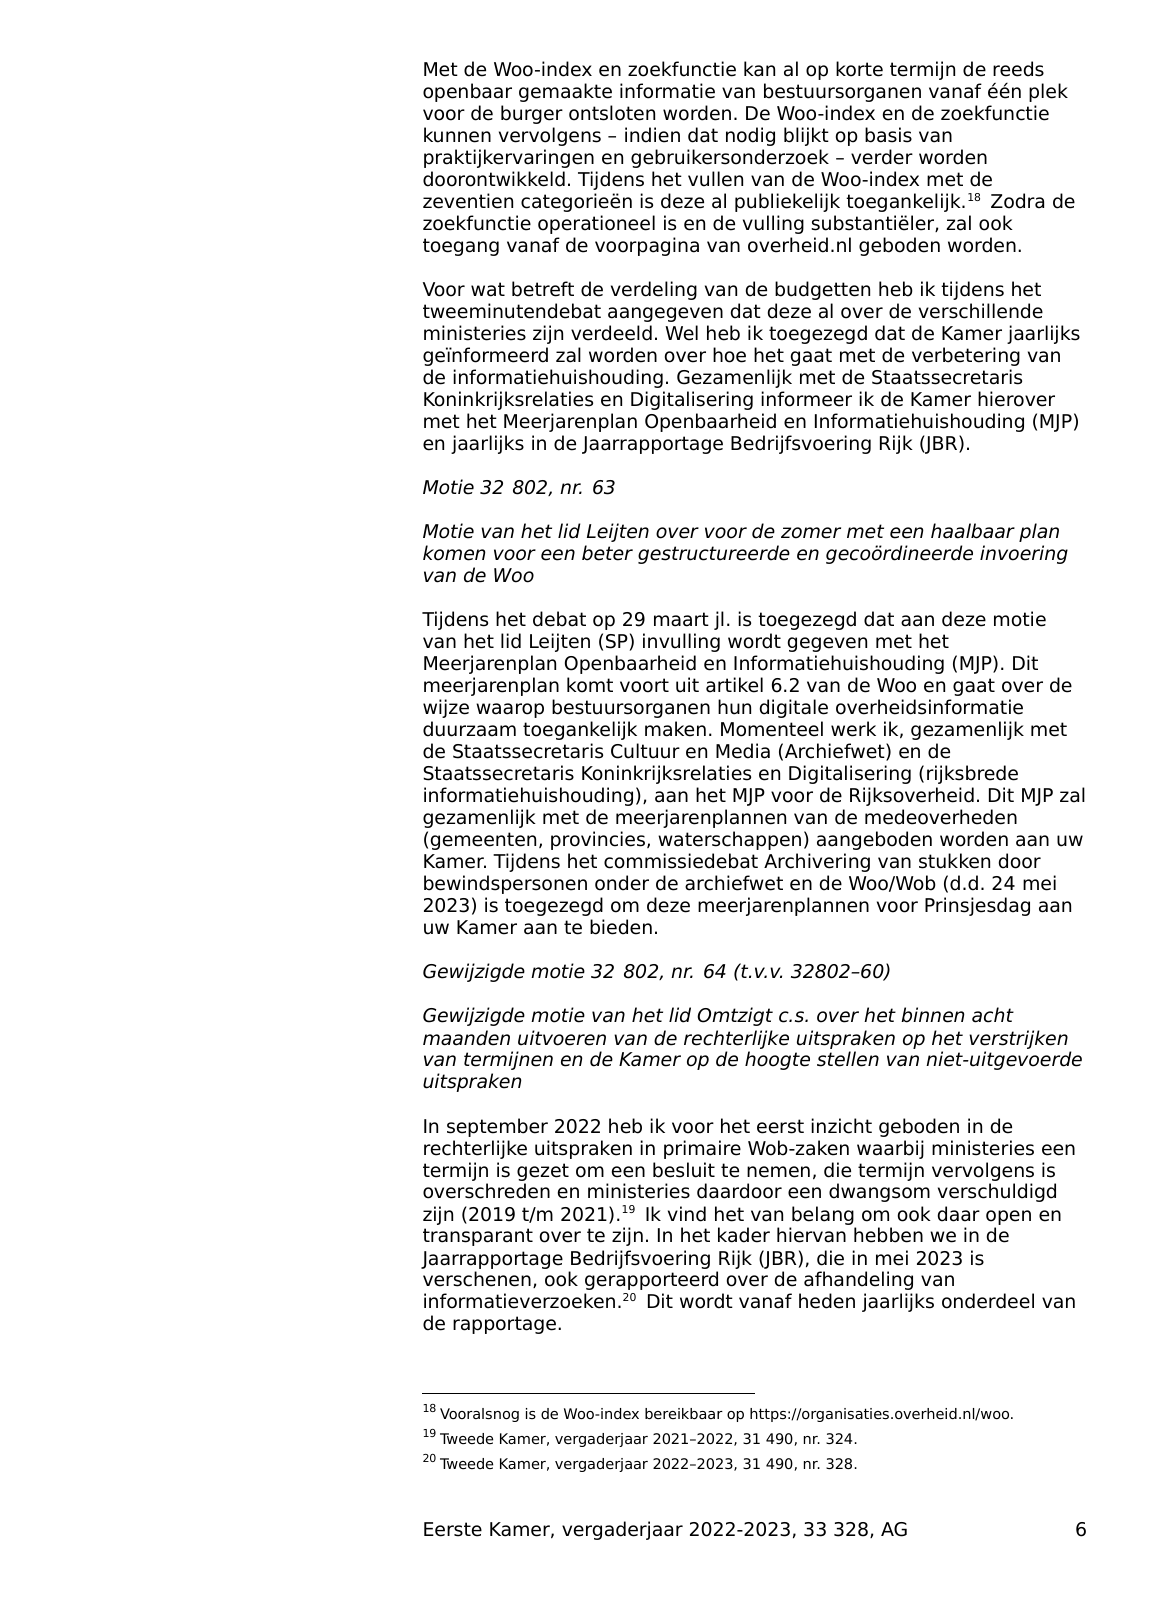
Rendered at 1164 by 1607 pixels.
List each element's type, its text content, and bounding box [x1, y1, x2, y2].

text Tijdens het debat op 29 maart jl. is toegezegd dat aan deze motie van het lid Leijten (SP) invulling wordt gegeven met het Meerjarenplan Openbaarheid en Informatiehuishouding (MJP). Dit meerjarenplan komt voort uit artikel 6.2 van de Woo en gaat over de wijze waarop bestuursorganen hun digitale overheidsinformatie duurzaam toegankelijk maken. Momenteel werk ik, gezamenlijk met de Staatssecretaris Cultuur en Media (Archiefwet) en de Staatssecretaris Koninkrijksrelaties en Digitalisering (rijksbrede informatiehuishouding), aan het MJP voor de Rijksoverheid. Dit MJP zal gezamenlijk met de meerjarenplannen van de medeoverheden (gemeenten, provincies, waterschappen) aangeboden worden aan uw Kamer. Tijdens het commissiedebat Archivering van stukken door bewindspersonen onder de archiefwet en de Woo/Wob (d.d. 24 mei 2023) is toegezegd om deze meerjarenplannen voor Prinsjesdag aan uw Kamer aan te bieden. [422, 609, 1087, 939]
text Met de Woo-index en zoekfunctie kan al op korte termijn de reeds openbaar gemaakte informatie van bestuursorganen vanaf één plek voor de burger ontsloten worden. De Woo-index en de zoekfunctie kunnen vervolgens – indien dat nodig blijkt op basis van praktijkervaringen en gebruikersonderzoek – verder worden doorontwikkeld. Tijdens het vullen van de Woo-index met de zeventien categorieën is deze al publiekelijk toegankelijk. Zodra de zoekfunctie operationeel is en de vulling substantiëler, zal ook toegang vanaf de voorpagina van overheid.nl geboden worden. [422, 59, 1087, 257]
text Motie van het lid Leijten over voor de zomer met een haalbaar plan komen voor een beter gestructureerde en gecoördineerde invoering van de Woo [422, 521, 1087, 587]
text Tweede Kamer, vergaderjaar 2022–2023, 31 490, nr. 328. [422, 1452, 1087, 1474]
text Gewijzigde motie van het lid Omtzigt c.s. over het binnen acht maanden uitvoeren van de rechterlijke uitspraken op het verstrijken van termijnen en de Kamer op de hoogte stellen van niet-uitgevoerde uitspraken [422, 1005, 1087, 1093]
text Tweede Kamer, vergaderjaar 2021–2022, 31 490, nr. 324. [422, 1427, 1087, 1449]
subtitle Motie 32 802, nr. 63 [422, 477, 1087, 499]
text Voor wat betreft de verdeling van de budgetten heb ik tijdens het tweeminutendebat aangegeven dat deze al over de verschillende ministeries zijn verdeeld. Wel heb ik toegezegd dat de Kamer jaarlijks geïnformeerd zal worden over hoe het gaat met de verbetering van de informatiehuishouding. Gezamenlijk met de Staatssecretaris Koninkrijksrelaties en Digitalisering informeer ik de Kamer hierover met het Meerjarenplan Openbaarheid en Informatiehuishouding (MJP) en jaarlijks in de Jaarrapportage Bedrijfsvoering Rijk (JBR). [422, 279, 1087, 455]
text In september 2022 heb ik voor het eerst inzicht geboden in de rechterlijke uitspraken in primaire Wob-zaken waarbij ministeries een termijn is gezet om een besluit te nemen, die termijn vervolgens is overschreden en ministeries daardoor een dwangsom verschuldigd zijn (2019 t/m 2021). Ik vind het van belang om ook daar open en transparant over te zijn. In het kader hiervan hebben we in de Jaarrapportage Bedrijfsvoering Rijk (JBR), die in mei 2023 is verschenen, ook gerapporteerd over de afhandeling van informatieverzoeken. Dit wordt vanaf heden jaarlijks onderdeel van de rapportage. [422, 1116, 1087, 1335]
text Vooralsnog is de Woo-index bereikbaar op https://organisaties.overheid.nl/woo. [422, 1402, 1087, 1424]
subtitle Gewijzigde motie 32 802, nr. 64 (t.v.v. 32802–60) [422, 961, 1087, 983]
